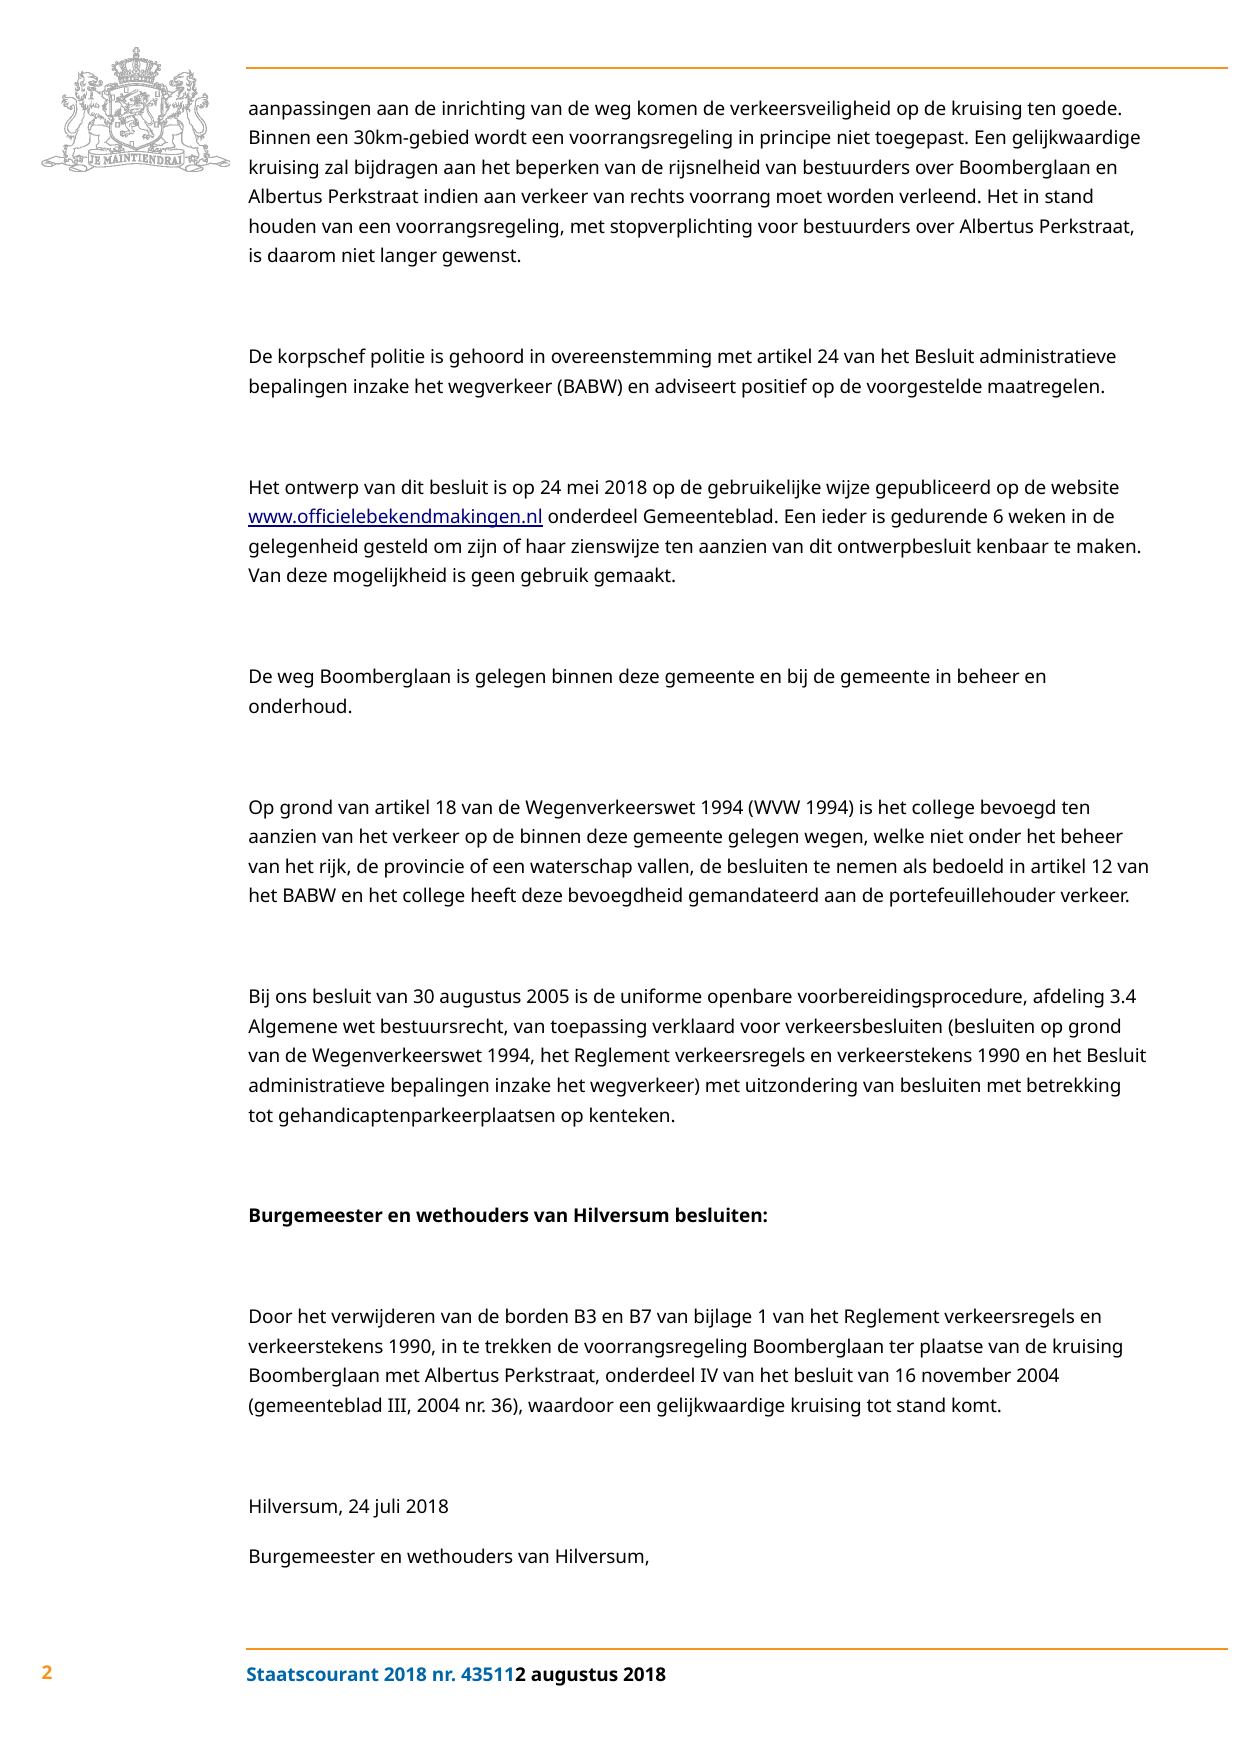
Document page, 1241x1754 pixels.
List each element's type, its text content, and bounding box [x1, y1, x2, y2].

text Bij ons besluit van 30 augustus 2005 is de uniforme openbare voorbereidingsprocedure, afdeling 3.4 Algemene wet bestuursrecht, van toepassing verklaard voor verkeersbesluiten (besluiten op grond van de Wegenverkeerswet 1994, het Reglement verkeersregels en verkeerstekens 1990 en het Besluit administratieve bepalingen inzake het wegverkeer) met uitzondering van besluiten met betrekking tot gehandicaptenparkeerplaatsen op kenteken. [248, 983, 1152, 1128]
text De weg Boomberglaan is gelegen binnen deze gemeente en bij de gemeente in beheer en onderhoud. [248, 663, 1152, 719]
text Op grond van artikel 18 van de Wegenverkeerswet 1994 (WVW 1994) is het colle­ge bevoegd ten aanzien van het verkeer op de binnen deze gemeente gelegen wegen, welke niet onder het beheer van het rijk, de pro­vincie of een waterschap vallen, de besluiten te nemen als bedoeld in artikel 12 van het BABW en het college heeft deze bevoegdheid gemandateerd aan de portefeuillehouder verkeer. [248, 794, 1152, 908]
text Hilversum, 24 juli 2018 [248, 1493, 1152, 1519]
text Burgemeester en wethouders van Hilversum besluiten: [248, 1203, 1152, 1228]
picture [41, 47, 231, 172]
text Burgemeester en wethouders van Hilversum, [248, 1543, 1152, 1569]
text Door het verwijderen van de borden B3 en B7 van bijlage 1 van het Reglement verkeersregels en verkeerstekens 1990, in te trekken de voorrangsregeling Boomberglaan ter plaatse van de kruising Boomberglaan met Albertus Perkstraat, onderdeel IV van het besluit van 16 november 2004 (gemeenteblad III, 2004 nr. 36), waardoor een gelijkwaardige kruising tot stand komt. [248, 1303, 1152, 1418]
text aanpassingen aan de inrichting van de weg komen de verkeersveiligheid op de kruising ten goede. Binnen een 30km-gebied wordt een voorrangsregeling in principe niet toegepast. Een gelijkwaardige kruising zal bijdragen aan het beperken van de rijsnelheid van bestuurders over Boomberglaan en Albertus Perkstraat indien aan verkeer van rechts voorrang moet worden verleend. Het in stand houden van een voorrangsregeling, met stopverplichting voor bestuurders over Albertus Perkstraat, is daarom niet langer gewenst. [248, 95, 1152, 268]
text Het ontwerp van dit besluit is op 24 mei 2018 op de gebruikelijke wijze gepubliceerd op de website www.officielebekendmakingen.nl onderdeel Gemeenteblad. Een ieder is gedurende 6 weken in de gelegenheid gesteld om zijn of haar zienswijze ten aanzien van dit ontwerpbesluit kenbaar te maken. Van deze mogelijkheid is geen gebruik gemaakt. [248, 474, 1152, 588]
text De korpschef politie is gehoord in overeenstemming met artikel 24 van het Besluit administratieve bepalingen inzake het wegverkeer (BABW) en adviseert positief op de voorgestelde maatregelen. [248, 343, 1152, 399]
